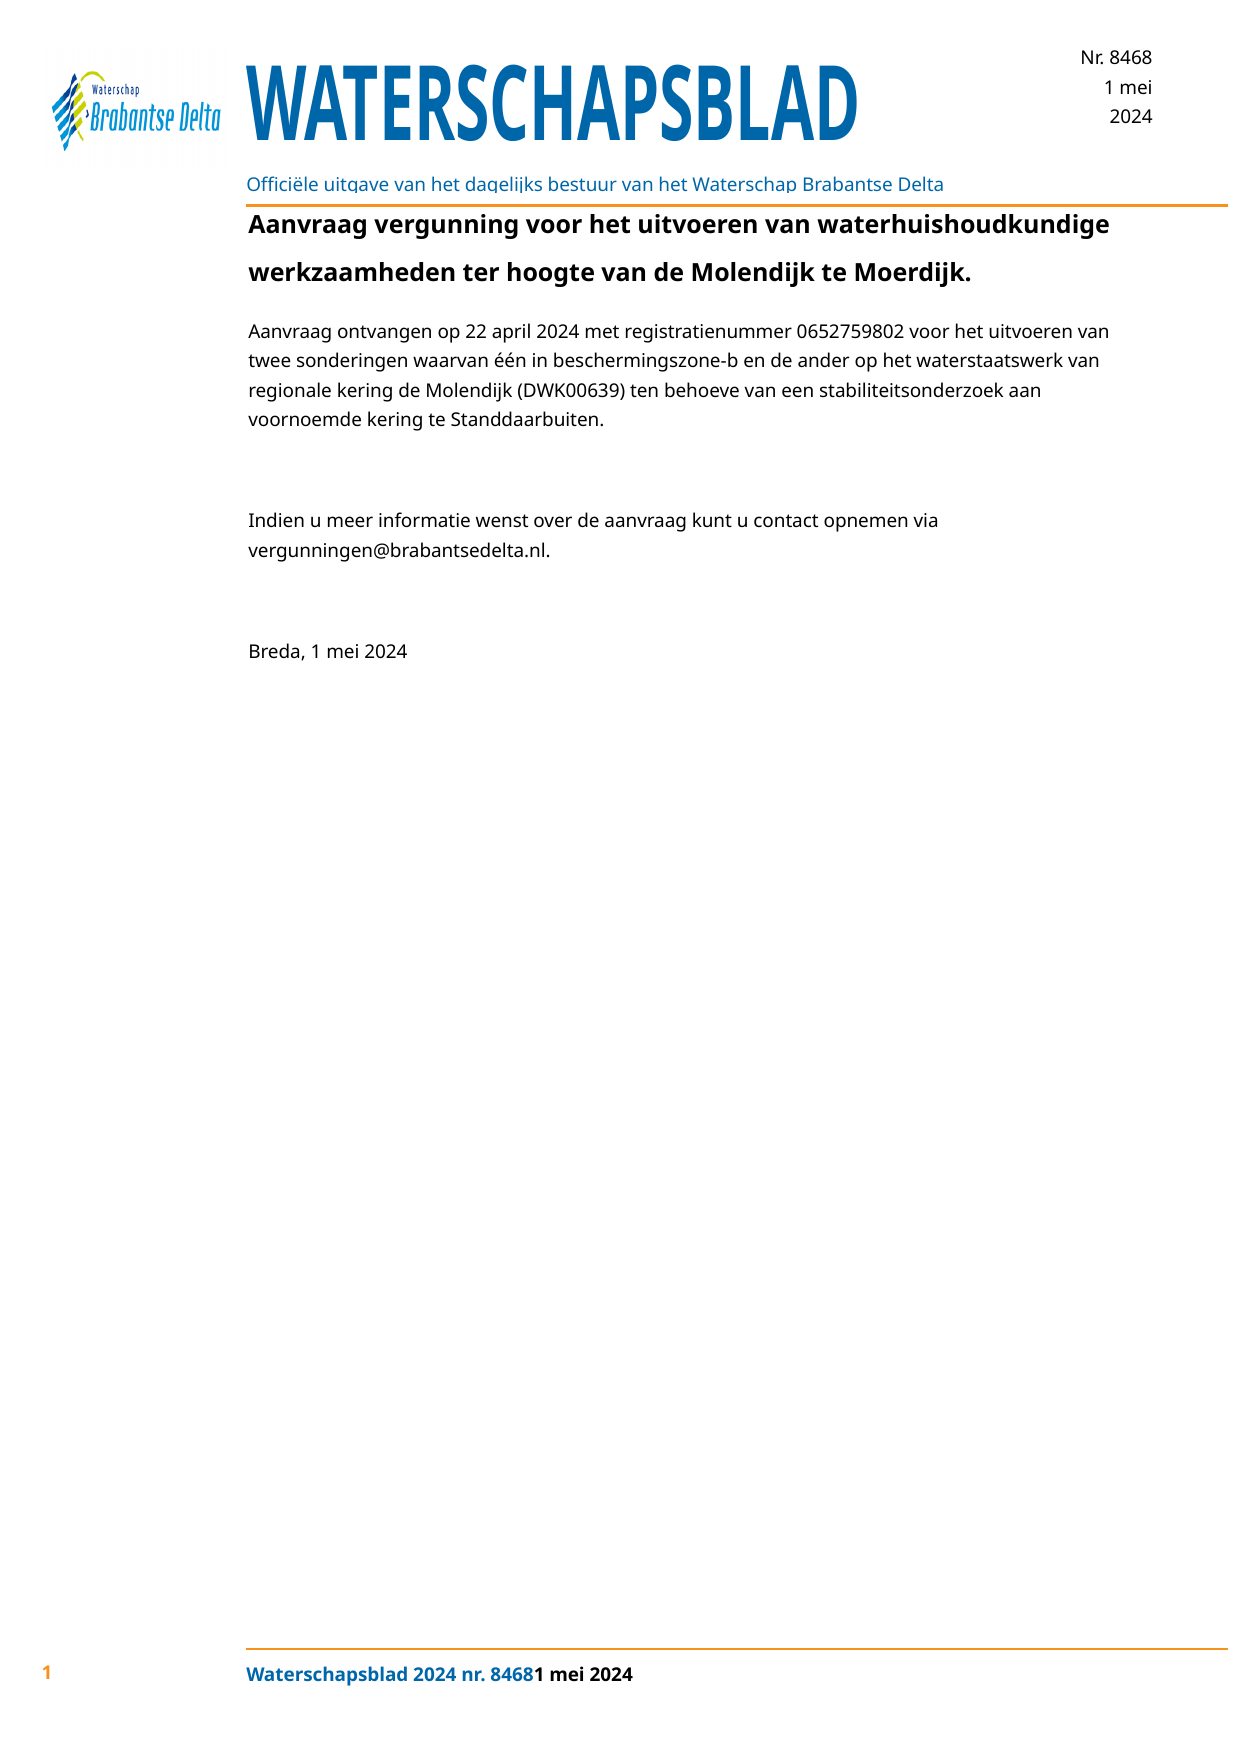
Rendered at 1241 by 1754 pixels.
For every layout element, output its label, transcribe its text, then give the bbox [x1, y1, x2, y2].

text Aanvraag vergunning voor het uitvoeren van waterhuishoudkundige werkzaamheden ter hoogte van de Molendijk te Moerdijk. [248, 207, 1152, 288]
picture [41, 47, 231, 172]
text Breda, 1 mei 2024 [248, 638, 1152, 664]
text Indien u meer informatie wenst over de aanvraag kunt u contact opnemen via vergunningen@brabantsedelta.nl. [248, 507, 1152, 563]
text Aanvraag ontvangen op 22 april 2024 met registratienummer 0652759802 voor het uitvoeren van twee sonderingen waarvan één in beschermingszone-b en de ander op het waterstaatswerk van regionale kering de Molendijk (DWK00639) ten behoeve van een stabiliteitsonderzoek aan voornoemde kering te Standdaarbuiten. [248, 318, 1152, 432]
